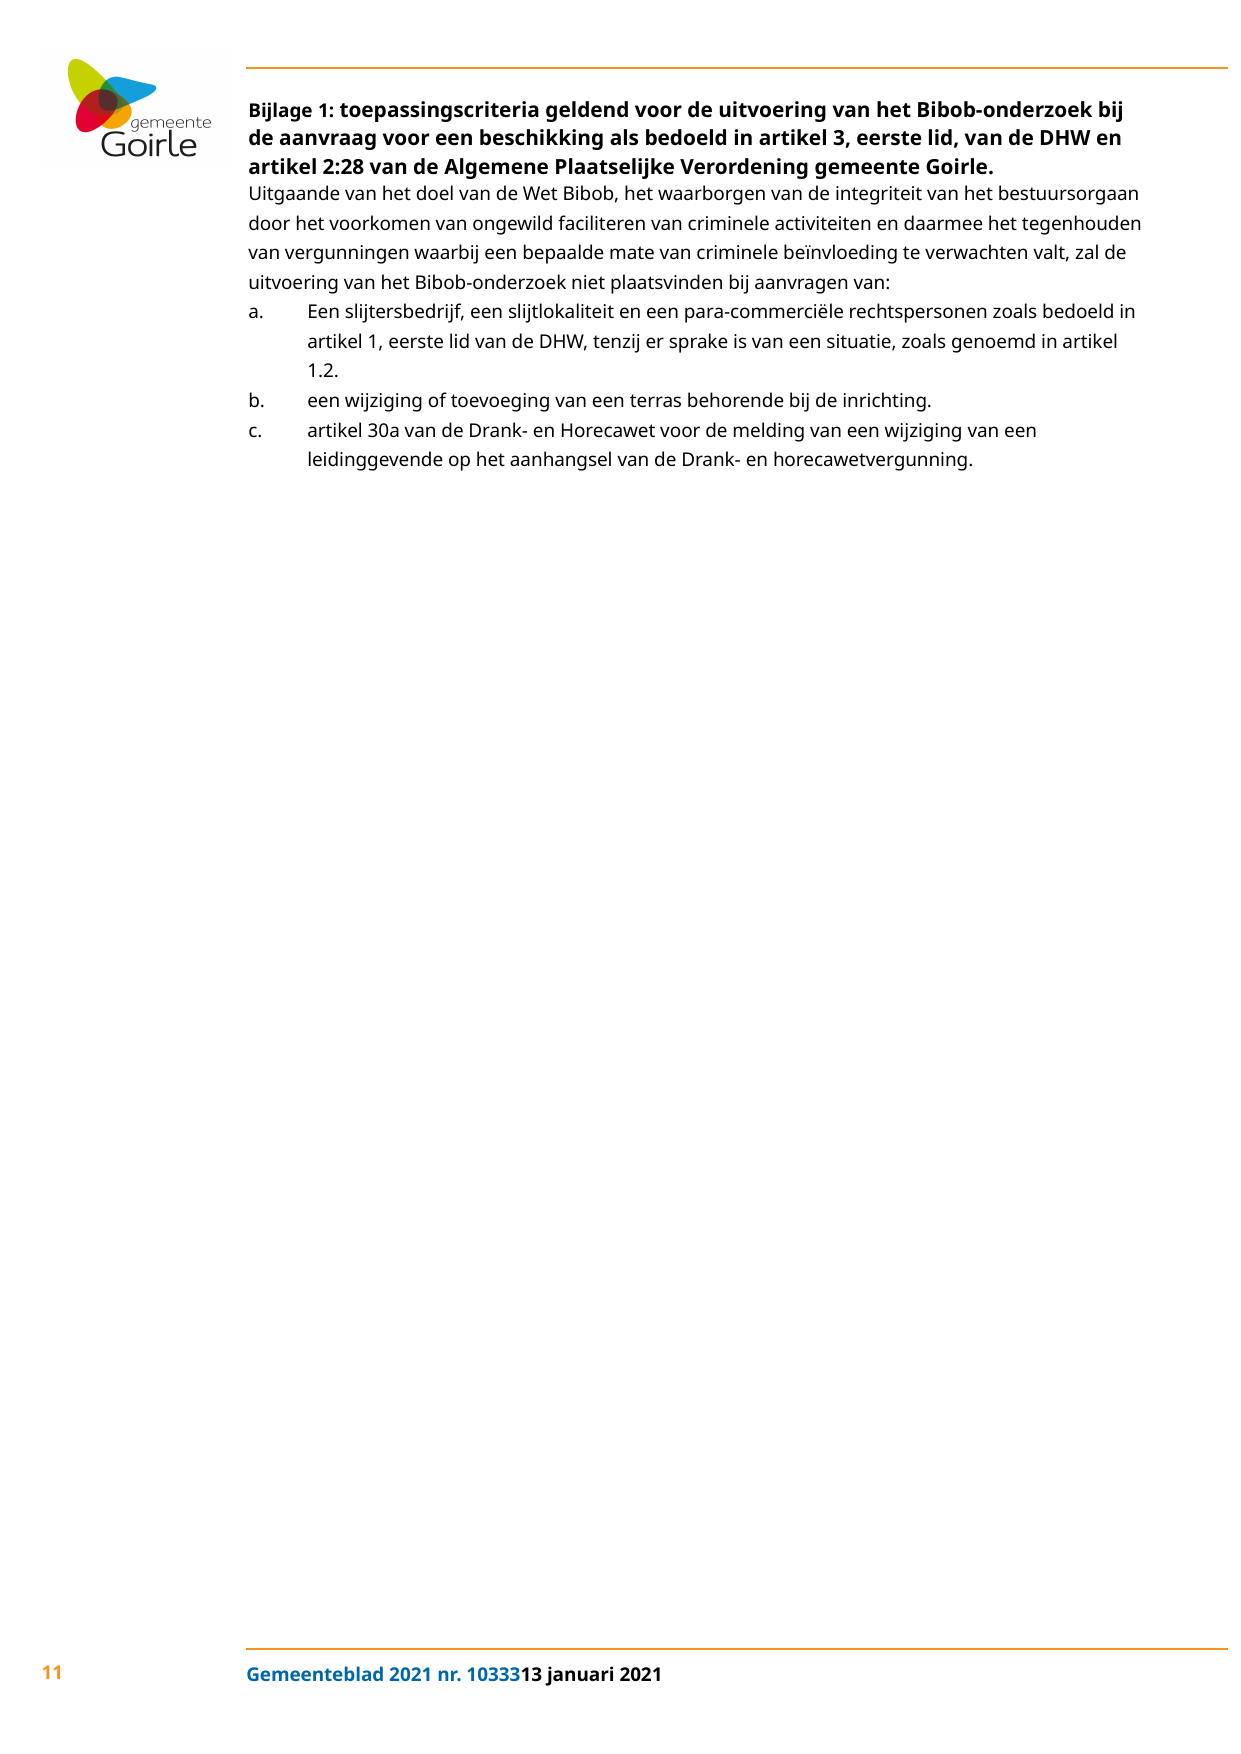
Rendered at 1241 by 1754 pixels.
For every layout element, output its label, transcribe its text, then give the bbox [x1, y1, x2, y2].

list artikel 30a van de Drank- en Horecawet voor de melding van een wijziging van een leidinggevende op het aanhangsel van de Drank- en horecawetvergunning. [248, 417, 1152, 472]
text Bijlage 1: toepassingscriteria geldend voor de uitvoering van het Bibob-onderzoek bij de aanvraag voor een beschikking als bedoeld in artikel 3, eerste lid, van de DHW en artikel 2:28 van de Algemene Plaatselijke Verordening gemeente Goirle. [248, 95, 1152, 180]
list Een slijtersbedrijf, een slijtlokaliteit en een para-commerciële rechtspersonen zoals bedoeld in artikel 1, eerste lid van de DHW, tenzij er sprake is van een situatie, zoals genoemd in artikel 1.2. [248, 298, 1152, 383]
list een wijziging of toevoeging van een terras behorende bij de inrichting. [248, 387, 1152, 413]
text Uitgaande van het doel van de Wet Bibob, het waarborgen van de integriteit van het bestuursorgaan door het voorkomen van ongewild faciliteren van criminele activiteiten en daarmee het tegenhouden van vergunningen waarbij een bepaalde mate van criminele beïnvloeding te verwachten valt, zal de uitvoering van het Bibob-onderzoek niet plaatsvinden bij aanvragen van: [248, 180, 1152, 295]
picture [41, 47, 231, 172]
